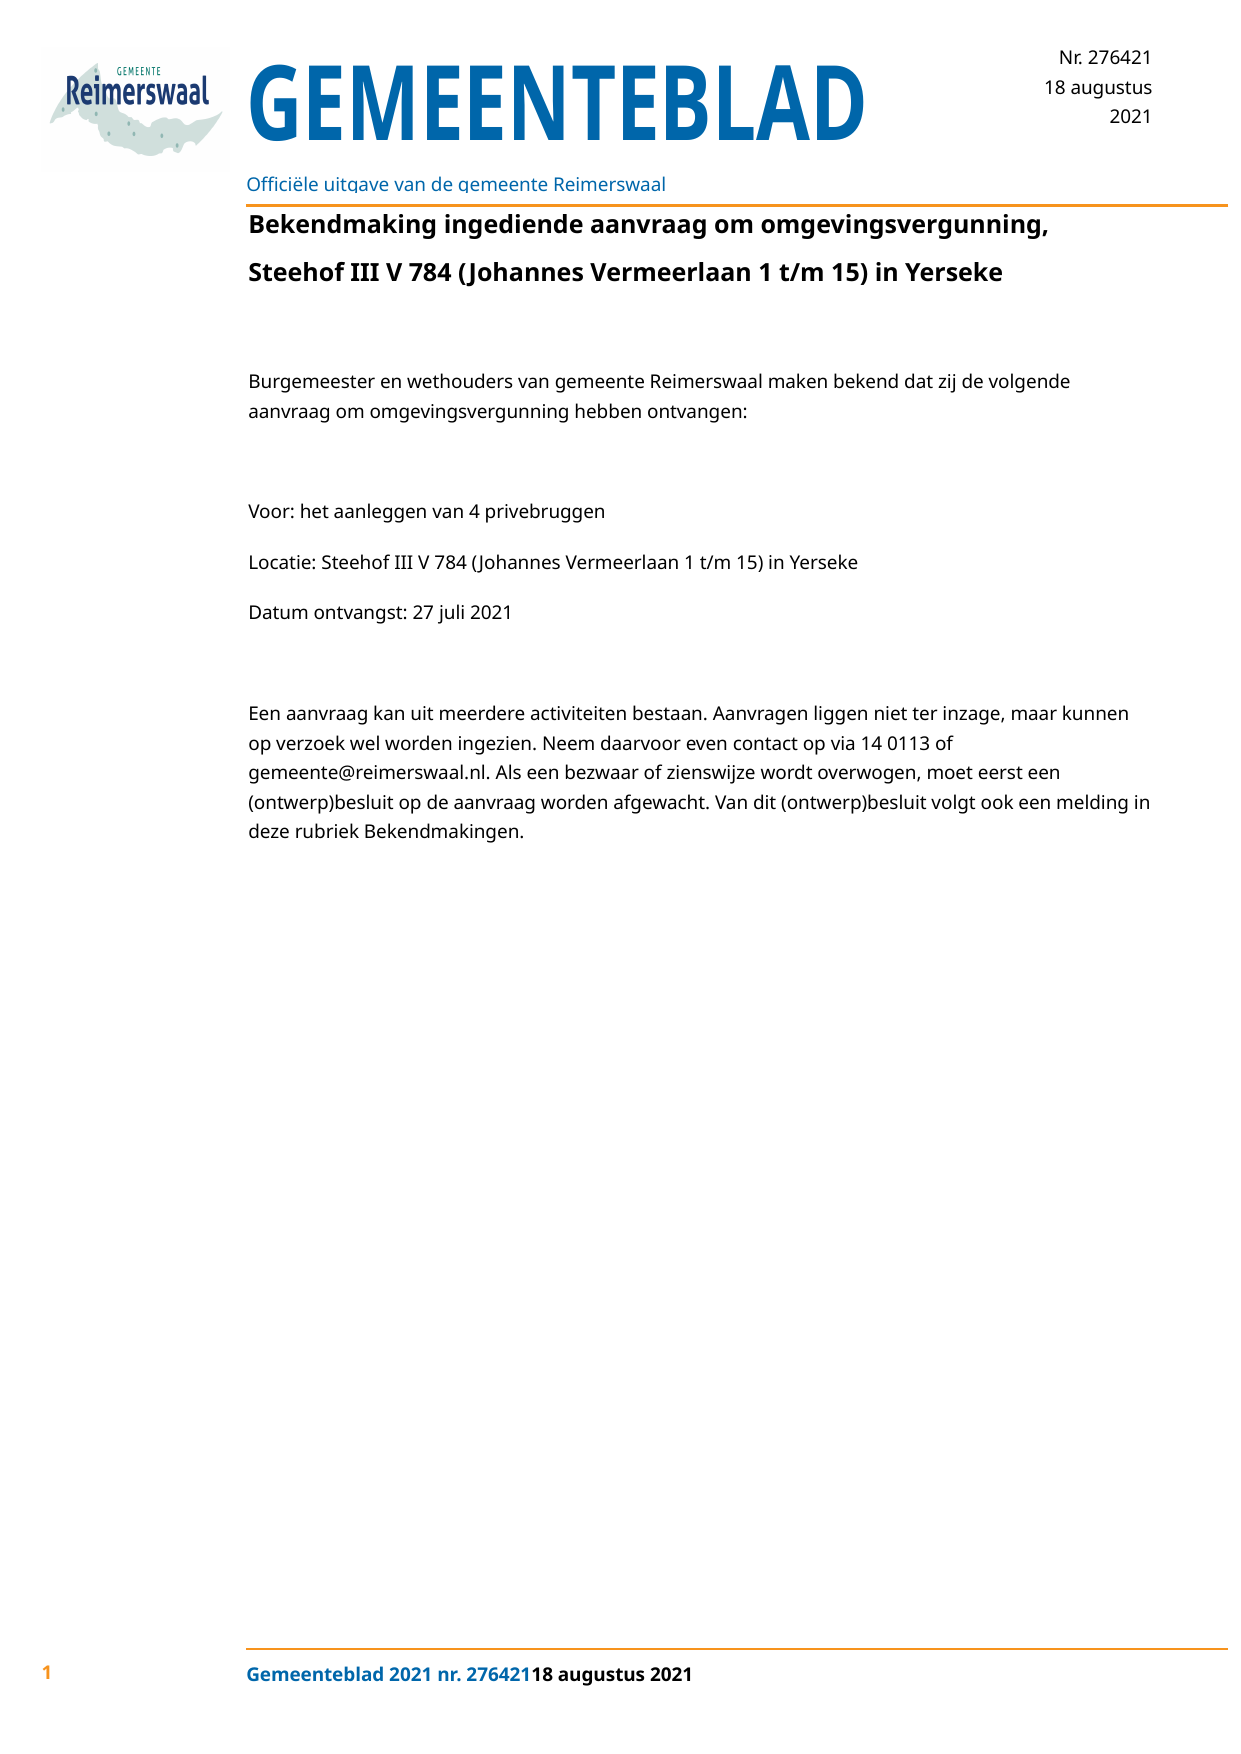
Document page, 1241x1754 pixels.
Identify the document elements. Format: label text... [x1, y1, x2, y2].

text Locatie: Steehof III V 784 (Johannes Vermeerlaan 1 t/m 15) in Yerseke [248, 549, 1152, 575]
text Bekendmaking ingediende aanvraag om omgevingsvergunning, Steehof III V 784 (Johannes Vermeerlaan 1 t/m 15) in Yerseke [248, 207, 1152, 288]
text Datum ontvangst: 27 juli 2021 [248, 599, 1152, 625]
text Een aanvraag kan uit meerdere activiteiten bestaan. Aanvragen liggen niet ter inzage, maar kunnen op verzoek wel worden ingezien. Neem daarvoor even contact op via 14 0113 of gemeente@reimerswaal.nl. Als een bezwaar of zienswijze wordt overwogen, moet eerst een (ontwerp)besluit op de aanvraag worden afgewacht. Van dit (ontwerp)besluit volgt ook een melding in deze rubriek Bekendmakingen. [248, 700, 1152, 844]
text Burgemeester en wethouders van gemeente Reimerswaal maken bekend dat zij de volgende aanvraag om omgevingsvergunning hebben ontvangen: [248, 368, 1152, 424]
text Voor: het aanleggen van 4 privebruggen [248, 499, 1152, 524]
picture [41, 47, 231, 172]
